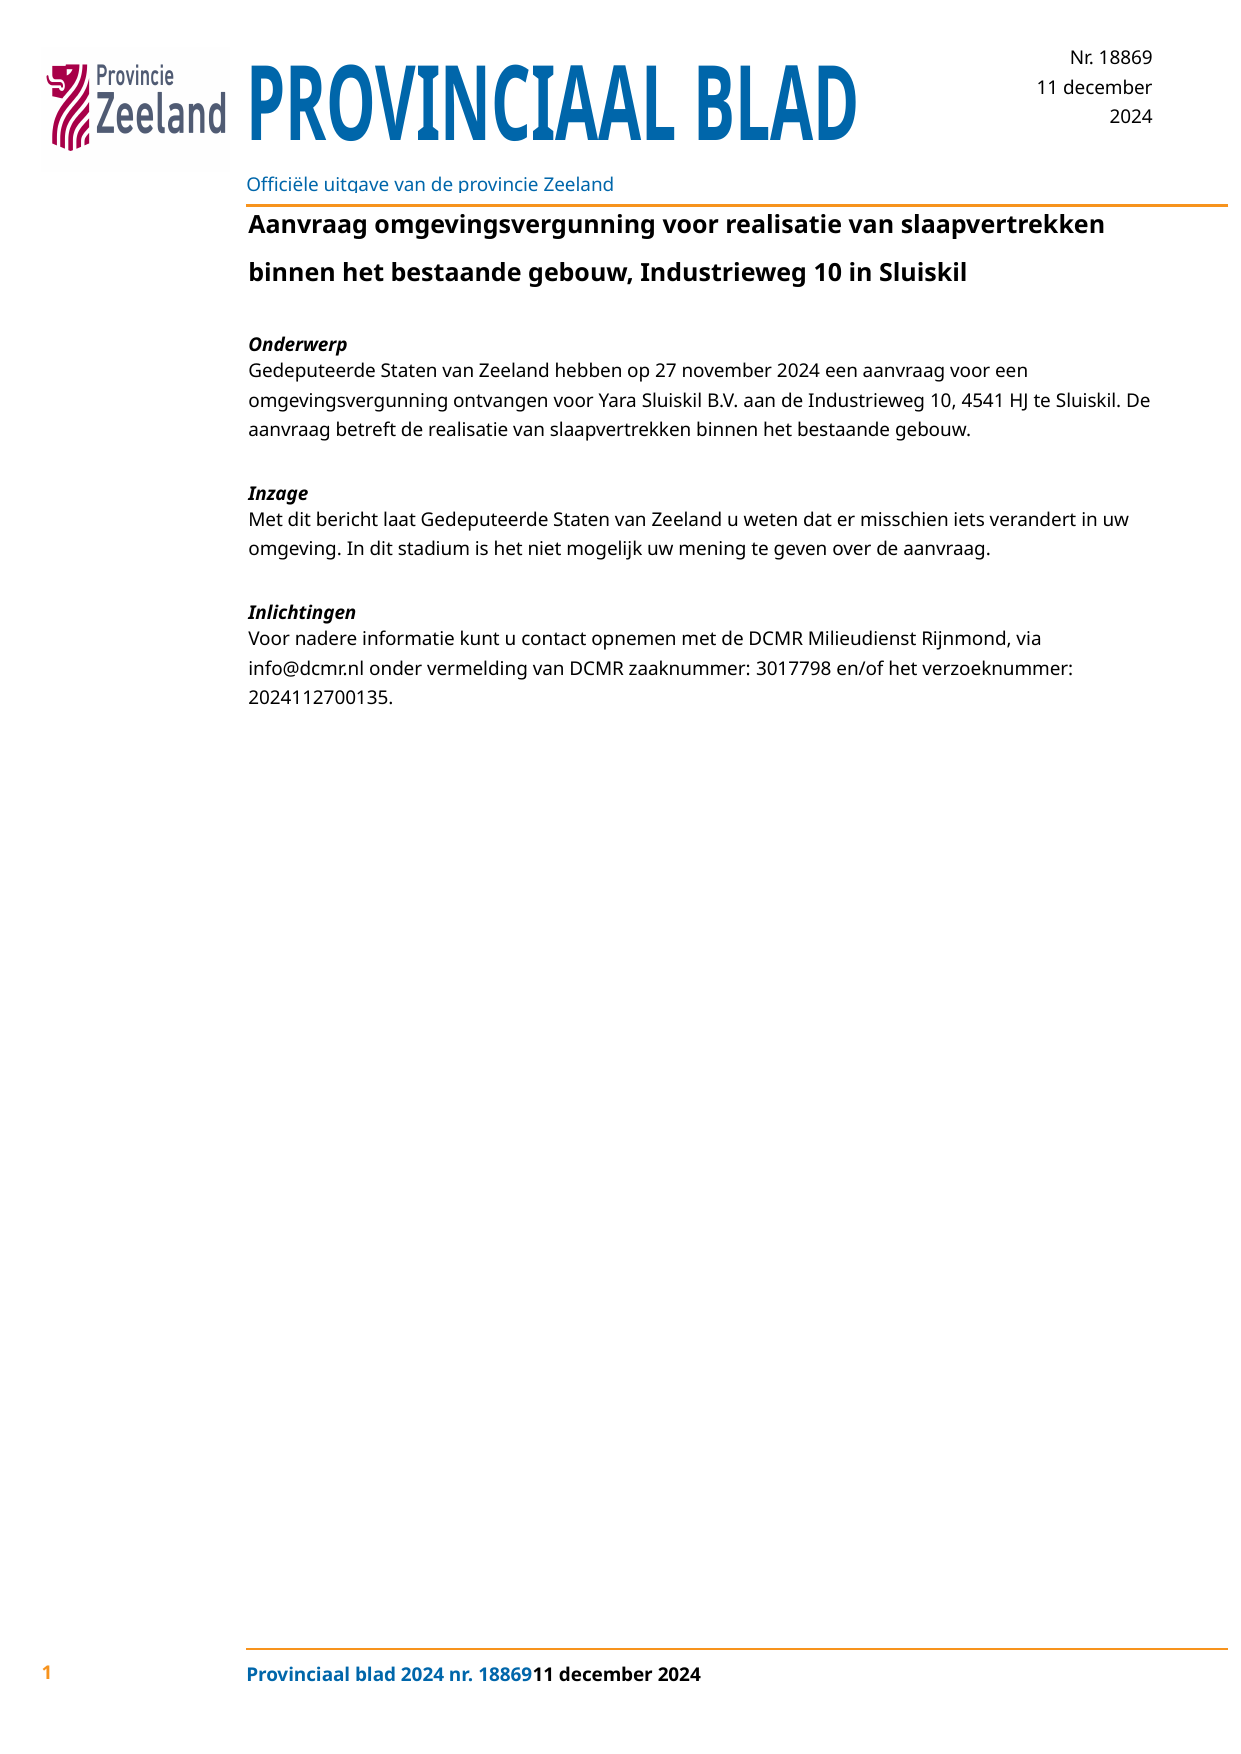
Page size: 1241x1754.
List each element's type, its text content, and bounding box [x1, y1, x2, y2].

text Onderwerp [248, 331, 1152, 357]
text Inzage [248, 480, 1152, 506]
text Voor nadere informatie kunt u contact opnemen met de DCMR Milieudienst Rijnmond, via info@dcmr.nl onder vermelding van DCMR zaaknummer: 3017798 en/of het verzoeknummer: 2024112700135. [248, 625, 1152, 710]
text Aanvraag omgevingsvergunning voor realisatie van slaapvertrekken binnen het bestaande gebouw, Industrieweg 10 in Sluiskil [248, 207, 1152, 288]
text Met dit bericht laat Gedeputeerde Staten van Zeeland u weten dat er misschien iets verandert in uw omgeving. In dit stadium is het niet mogelijk uw mening te geven over de aanvraag. [248, 506, 1152, 561]
text Inlichtingen [248, 599, 1152, 625]
picture [41, 47, 231, 172]
text Gedeputeerde Staten van Zeeland hebben op 27 november 2024 een aanvraag voor een omgevingsvergunning ontvangen voor Yara Sluiskil B.V. aan de Industrieweg 10, 4541 HJ te Sluiskil. De aanvraag betreft de realisatie van slaapvertrekken binnen het bestaande gebouw. [248, 357, 1152, 442]
